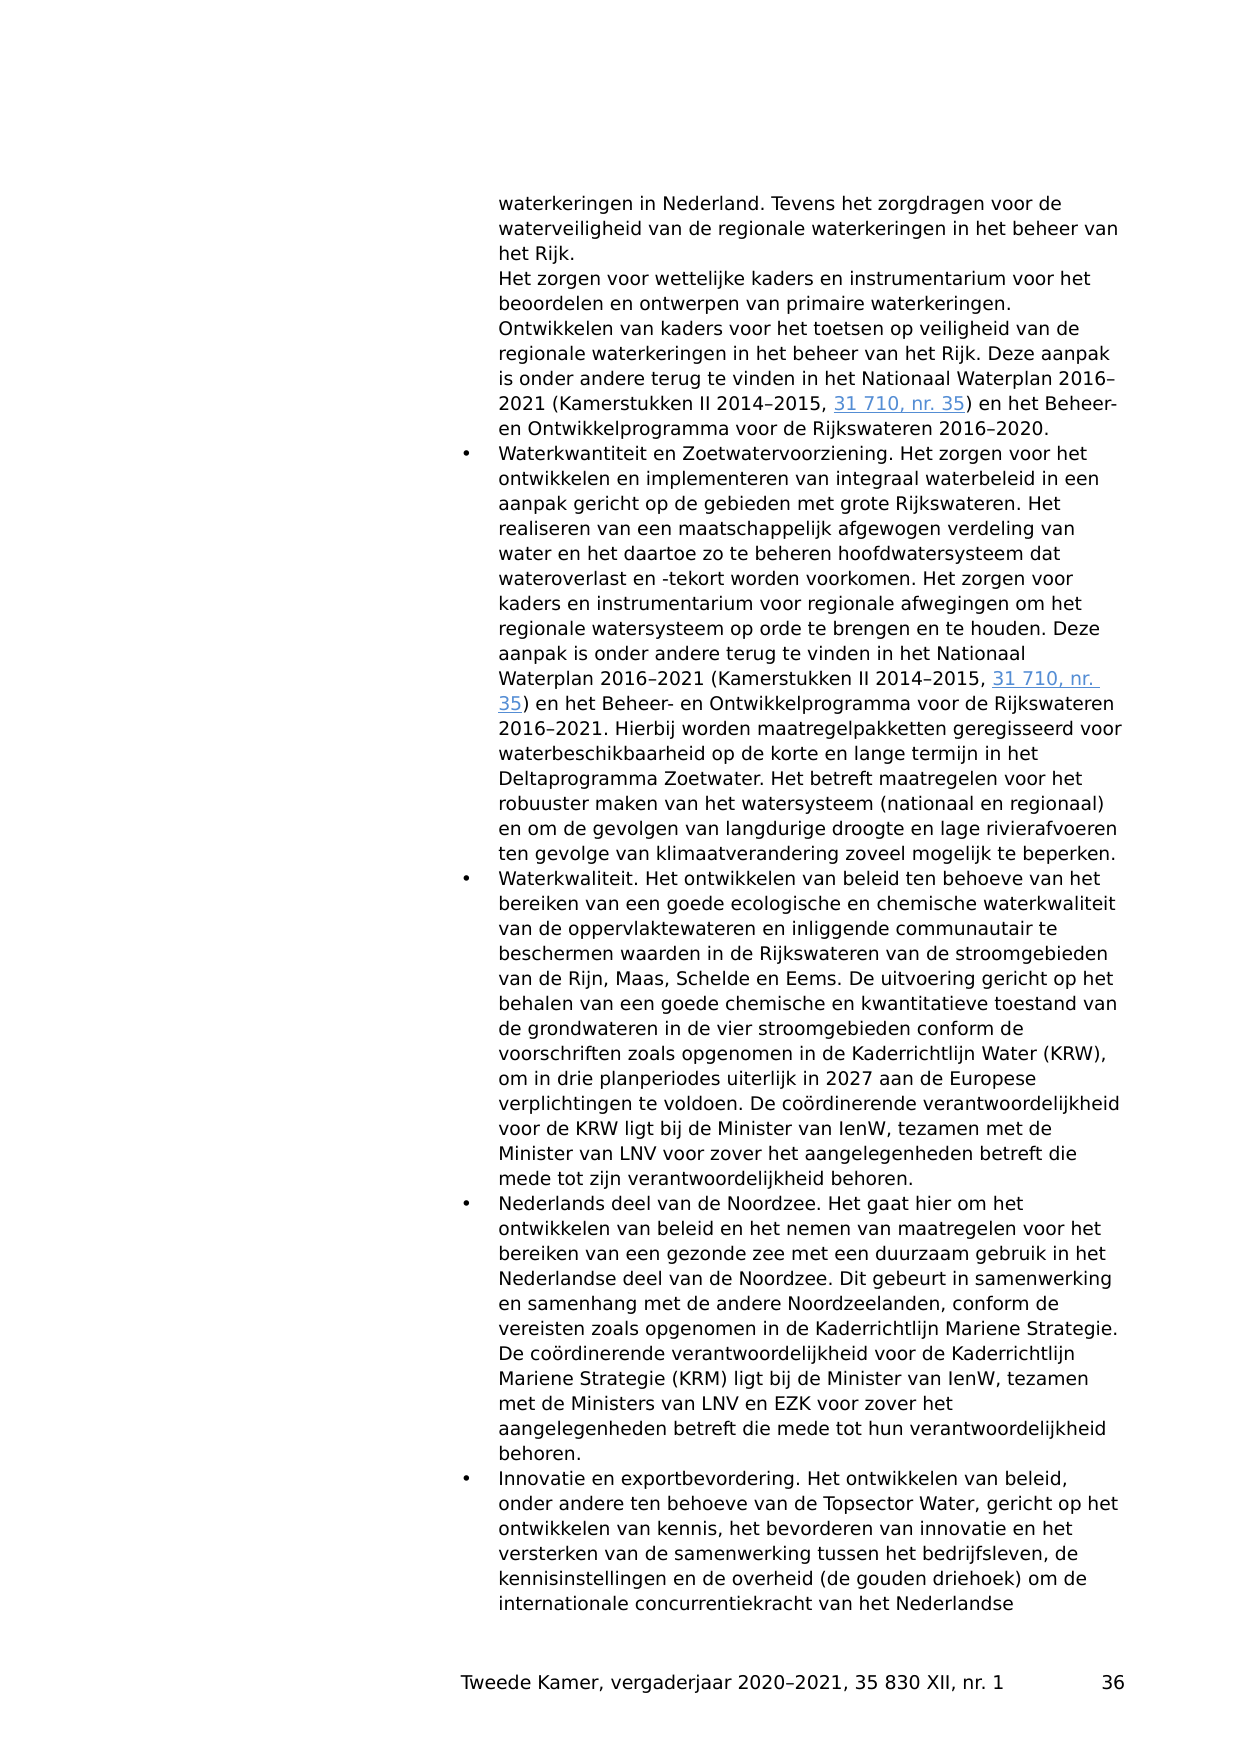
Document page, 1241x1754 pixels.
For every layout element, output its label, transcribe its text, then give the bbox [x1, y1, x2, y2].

list Innovatie en exportbevordering. Het ontwikkelen van beleid, onder andere ten behoeve van de Topsector Water, gericht op het ontwikkelen van kennis, het bevorderen van innovatie en het versterken van de samenwerking tussen het bedrijfsleven, de kennisinstellingen en de overheid (de gouden driehoek) om de internationale concurrentiekracht van het Nederlandse [461, 1466, 1125, 1616]
list Waterkwaliteit. Het ontwikkelen van beleid ten behoeve van het bereiken van een goede ecologische en chemische waterkwaliteit van de oppervlaktewateren en inliggende communautair te beschermen waarden in de Rijkswateren van de stroomgebieden van de Rijn, Maas, Schelde en Eems. De uitvoering gericht op het behalen van een goede chemische en kwantitatieve toestand van de grondwateren in de vier stroomgebieden conform de voorschriften zoals opgenomen in de Kaderrichtlijn Water (KRW), om in drie planperiodes uiterlijk in 2027 aan de Europese verplichtingen te voldoen. De coördinerende verantwoordelijkheid voor de KRW ligt bij de Minister van IenW, tezamen met de Minister van LNV voor zover het aangelegenheden betreft die mede tot zijn verantwoordelijkheid behoren. [461, 866, 1125, 1191]
list waterkeringen in Nederland. Tevens het zorgdragen voor de waterveiligheid van de regionale waterkeringen in het beheer van het Rijk. [461, 191, 1125, 266]
list Het zorgen voor wettelijke kaders en instrumentarium voor het beoordelen en ontwerpen van primaire waterkeringen. Ontwikkelen van kaders voor het toetsen op veiligheid van de regionale waterkeringen in het beheer van het Rijk. Deze aanpak is onder andere terug te vinden in het Nationaal Waterplan 2016–2021 (Kamerstukken II 2014–2015, 31 710, nr. 35) en het Beheer- en Ontwikkelprogramma voor de Rijkswateren 2016–2020. [461, 266, 1125, 441]
list Waterkwantiteit en Zoetwatervoorziening. Het zorgen voor het ontwikkelen en implementeren van integraal waterbeleid in een aanpak gericht op de gebieden met grote Rijkswateren. Het realiseren van een maatschappelijk afgewogen verdeling van water en het daartoe zo te beheren hoofdwatersysteem dat wateroverlast en -tekort worden voorkomen. Het zorgen voor kaders en instrumentarium voor regionale afwegingen om het regionale watersysteem op orde te brengen en te houden. Deze aanpak is onder andere terug te vinden in het Nationaal Waterplan 2016–2021 (Kamerstukken II 2014–2015, 31 710, nr. 35) en het Beheer- en Ontwikkelprogramma voor de Rijkswateren 2016–2021. Hierbij worden maatregelpakketten geregisseerd voor waterbeschikbaarheid op de korte en lange termijn in het Deltaprogramma Zoetwater. Het betreft maatregelen voor het robuuster maken van het watersysteem (nationaal en regionaal) en om de gevolgen van langdurige droogte en lage rivierafvoeren ten gevolge van klimaatverandering zoveel mogelijk te beperken. [461, 441, 1125, 866]
list Nederlands deel van de Noordzee. Het gaat hier om het ontwikkelen van beleid en het nemen van maatregelen voor het bereiken van een gezonde zee met een duurzaam gebruik in het Nederlandse deel van de Noordzee. Dit gebeurt in samenwerking en samenhang met de andere Noordzeelanden, conform de vereisten zoals opgenomen in de Kaderrichtlijn Mariene Strategie. De coördinerende verantwoordelijkheid voor de Kaderrichtlijn Mariene Strategie (KRM) ligt bij de Minister van IenW, tezamen met de Ministers van LNV en EZK voor zover het aangelegenheden betreft die mede tot hun verantwoordelijkheid behoren. [461, 1191, 1125, 1466]
